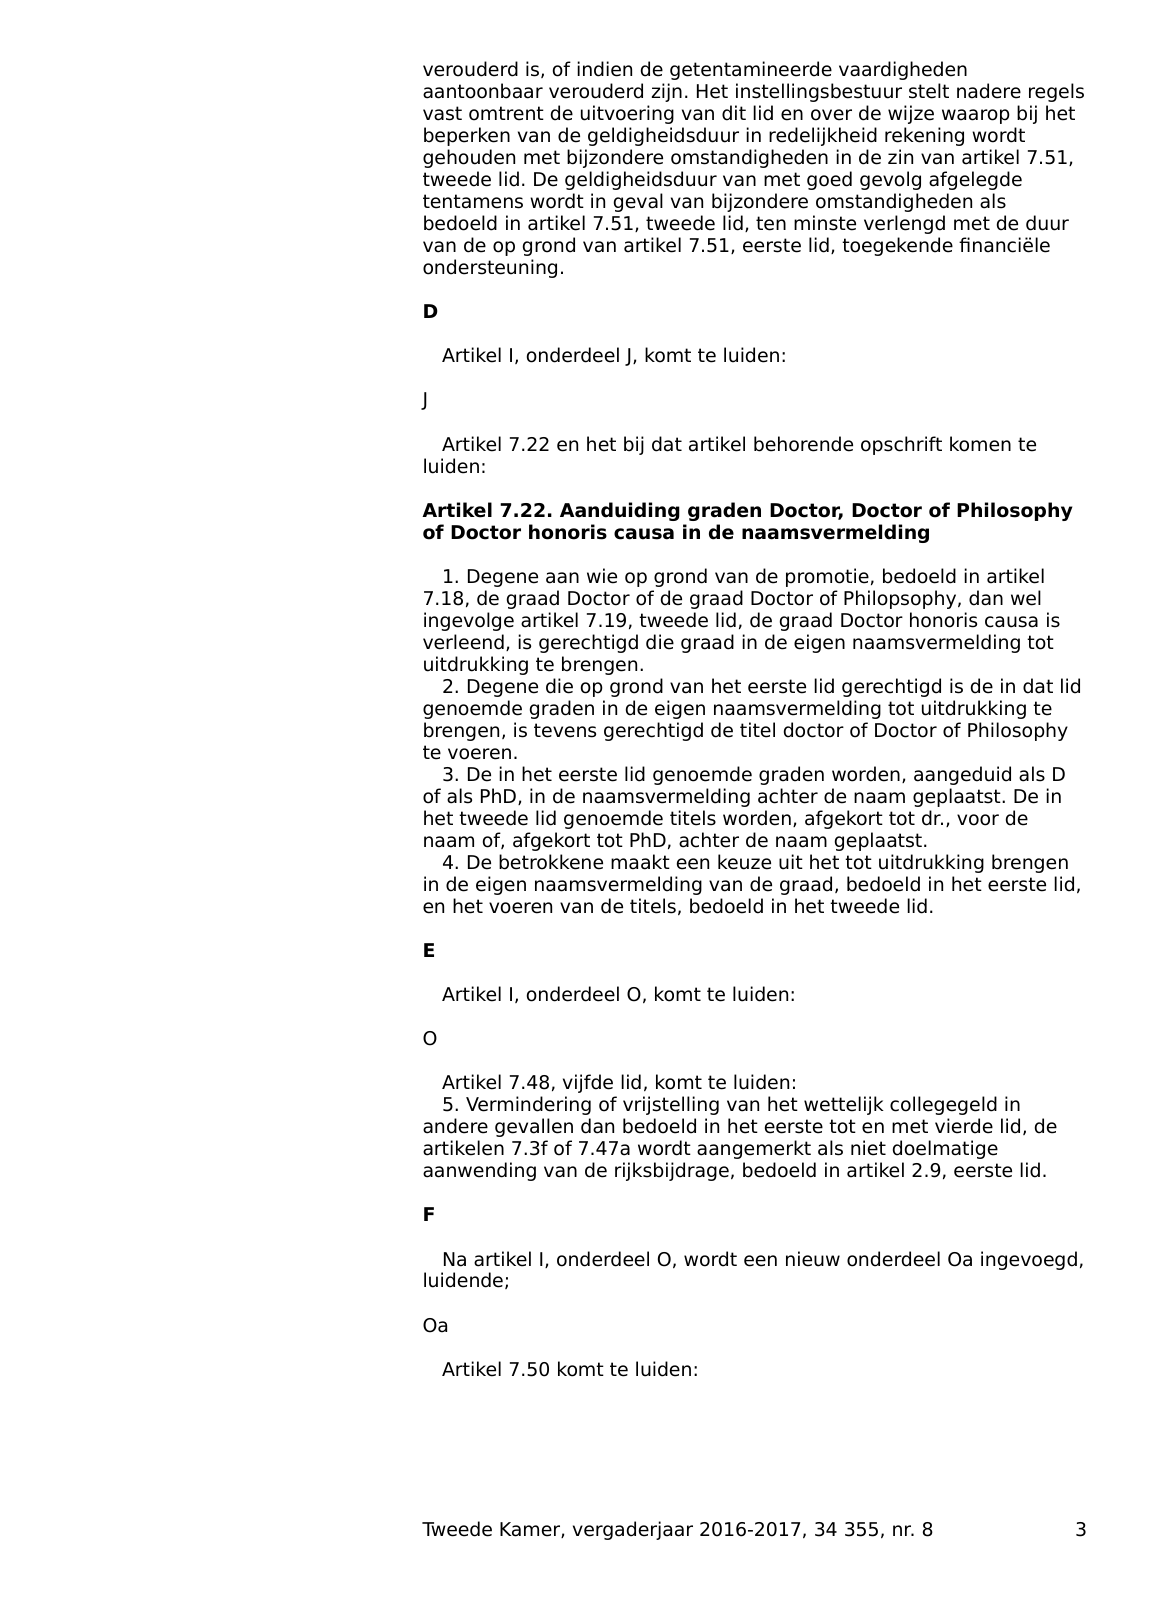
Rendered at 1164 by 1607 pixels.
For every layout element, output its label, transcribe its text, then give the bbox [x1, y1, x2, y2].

subtitle J [422, 389, 1087, 411]
text Artikel 7.22 en het bij dat artikel behorende opschrift komen te luiden: [422, 433, 1087, 477]
text Na artikel I, onderdeel O, wordt een nieuw onderdeel Oa ingevoegd, luidende; [422, 1248, 1087, 1292]
text Artikel I, onderdeel O, komt te luiden: [422, 984, 1087, 1006]
subtitle D [422, 301, 1087, 323]
text verouderd is, of indien de getentamineerde vaardigheden aantoonbaar verouderd zijn. Het instellingsbestuur stelt nadere regels vast omtrent de uitvoering van dit lid en over de wijze waarop bij het beperken van de geldigheidsduur in redelijkheid rekening wordt gehouden met bijzondere omstandigheden in de zin van artikel 7.51, tweede lid. De geldigheidsduur van met goed gevolg afgelegde tentamens wordt in geval van bijzondere omstandigheden als bedoeld in artikel 7.51, tweede lid, ten minste verlengd met de duur van de op grond van artikel 7.51, eerste lid, toegekende financiële ondersteuning. [422, 59, 1087, 279]
text Artikel I, onderdeel J, komt te luiden: [422, 345, 1087, 367]
text 1. Degene aan wie op grond van de promotie, bedoeld in artikel 7.18, de graad Doctor of de graad Doctor of Philopsophy, dan wel ingevolge artikel 7.19, tweede lid, de graad Doctor honoris causa is verleend, is gerechtigd die graad in de eigen naamsvermelding tot uitdrukking te brengen. [422, 566, 1087, 676]
subtitle O [422, 1028, 1087, 1050]
subtitle Oa [422, 1314, 1087, 1337]
text Artikel 7.48, vijfde lid, komt te luiden: [422, 1072, 1087, 1094]
text 3. De in het eerste lid genoemde graden worden, aangeduid als D of als PhD, in de naamsvermelding achter de naam geplaatst. De in het tweede lid genoemde titels worden, afgekort tot dr., voor de naam of, afgekort tot PhD, achter de naam geplaatst. [422, 764, 1087, 852]
subtitle Artikel 7.22. Aanduiding graden Doctor, Doctor of Philosophy of Doctor honoris causa in de naamsvermelding [422, 500, 1087, 544]
subtitle E [422, 940, 1087, 962]
text Artikel 7.50 komt te luiden: [422, 1359, 1087, 1381]
text 2. Degene die op grond van het eerste lid gerechtigd is de in dat lid genoemde graden in de eigen naamsvermelding tot uitdrukking te brengen, is tevens gerechtigd de titel doctor of Doctor of Philosophy te voeren. [422, 676, 1087, 764]
text 5. Vermindering of vrijstelling van het wettelijk collegegeld in andere gevallen dan bedoeld in het eerste tot en met vierde lid, de artikelen 7.3f of 7.47a wordt aangemerkt als niet doelmatige aanwending van de rijksbijdrage, bedoeld in artikel 2.9, eerste lid. [422, 1094, 1087, 1182]
subtitle F [422, 1204, 1087, 1226]
text 4. De betrokkene maakt een keuze uit het tot uitdrukking brengen in de eigen naamsvermelding van de graad, bedoeld in het eerste lid, en het voeren van de titels, bedoeld in het tweede lid. [422, 852, 1087, 917]
